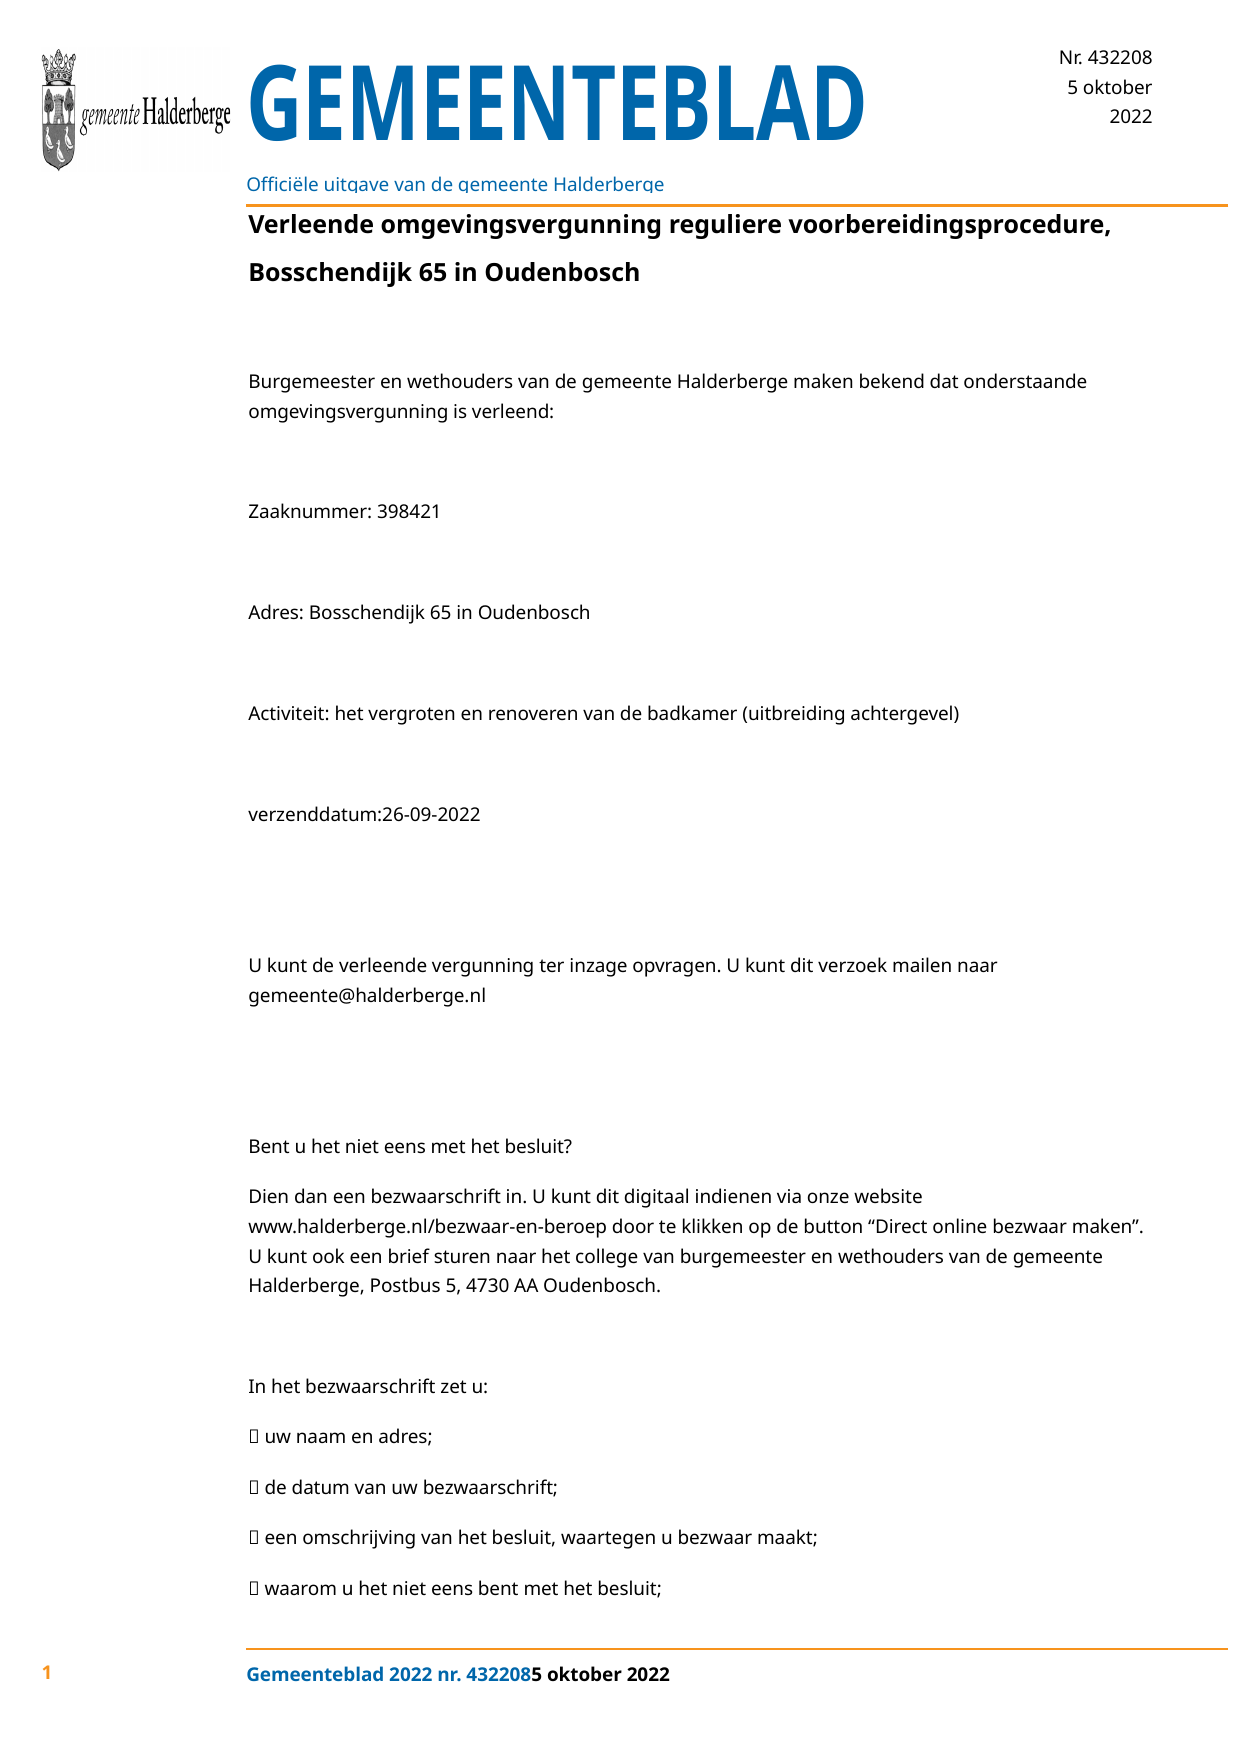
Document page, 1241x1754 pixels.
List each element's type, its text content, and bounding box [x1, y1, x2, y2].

text Burgemeester en wethouders van de gemeente Halderberge maken bekend dat onderstaande omgevingsvergunning is verleend: [248, 368, 1152, 424]
text U kunt de verleende vergunning ter inzage opvragen. U kunt dit verzoek mailen naar gemeente@halderberge.nl [248, 952, 1152, 1008]
text  waarom u het niet eens bent met het besluit; [248, 1575, 1152, 1601]
text Bent u het niet eens met het besluit? [248, 1133, 1152, 1159]
text  uw naam en adres; [248, 1424, 1152, 1449]
text Adres: Bosschendijk 65 in Oudenbosch [248, 599, 1152, 625]
text In het bezwaarschrift zet u: [248, 1373, 1152, 1399]
text Zaaknummer: 398421 [248, 499, 1152, 524]
text Dien dan een bezwaarschrift in. U kunt dit digitaal indienen via onze website www.halderberge.nl/bezwaar-en-beroep door te klikken op de button “Direct online bezwaar maken”. U kunt ook een brief sturen naar het college van burgemeester en wethouders van de gemeente Halderberge, Postbus 5, 4730 AA Oudenbosch. [248, 1184, 1152, 1298]
text Verleende omgevingsvergunning reguliere voorbereidingsprocedure, Bosschendijk 65 in Oudenbosch [248, 207, 1152, 288]
text verzenddatum:26-09-2022 [248, 801, 1152, 827]
text Activiteit: het vergroten en renoveren van de badkamer (uitbreiding achtergevel) [248, 700, 1152, 726]
text  de datum van uw bezwaarschrift; [248, 1474, 1152, 1500]
text  een omschrijving van het besluit, waartegen u bezwaar maakt; [248, 1524, 1152, 1550]
picture [41, 47, 231, 172]
